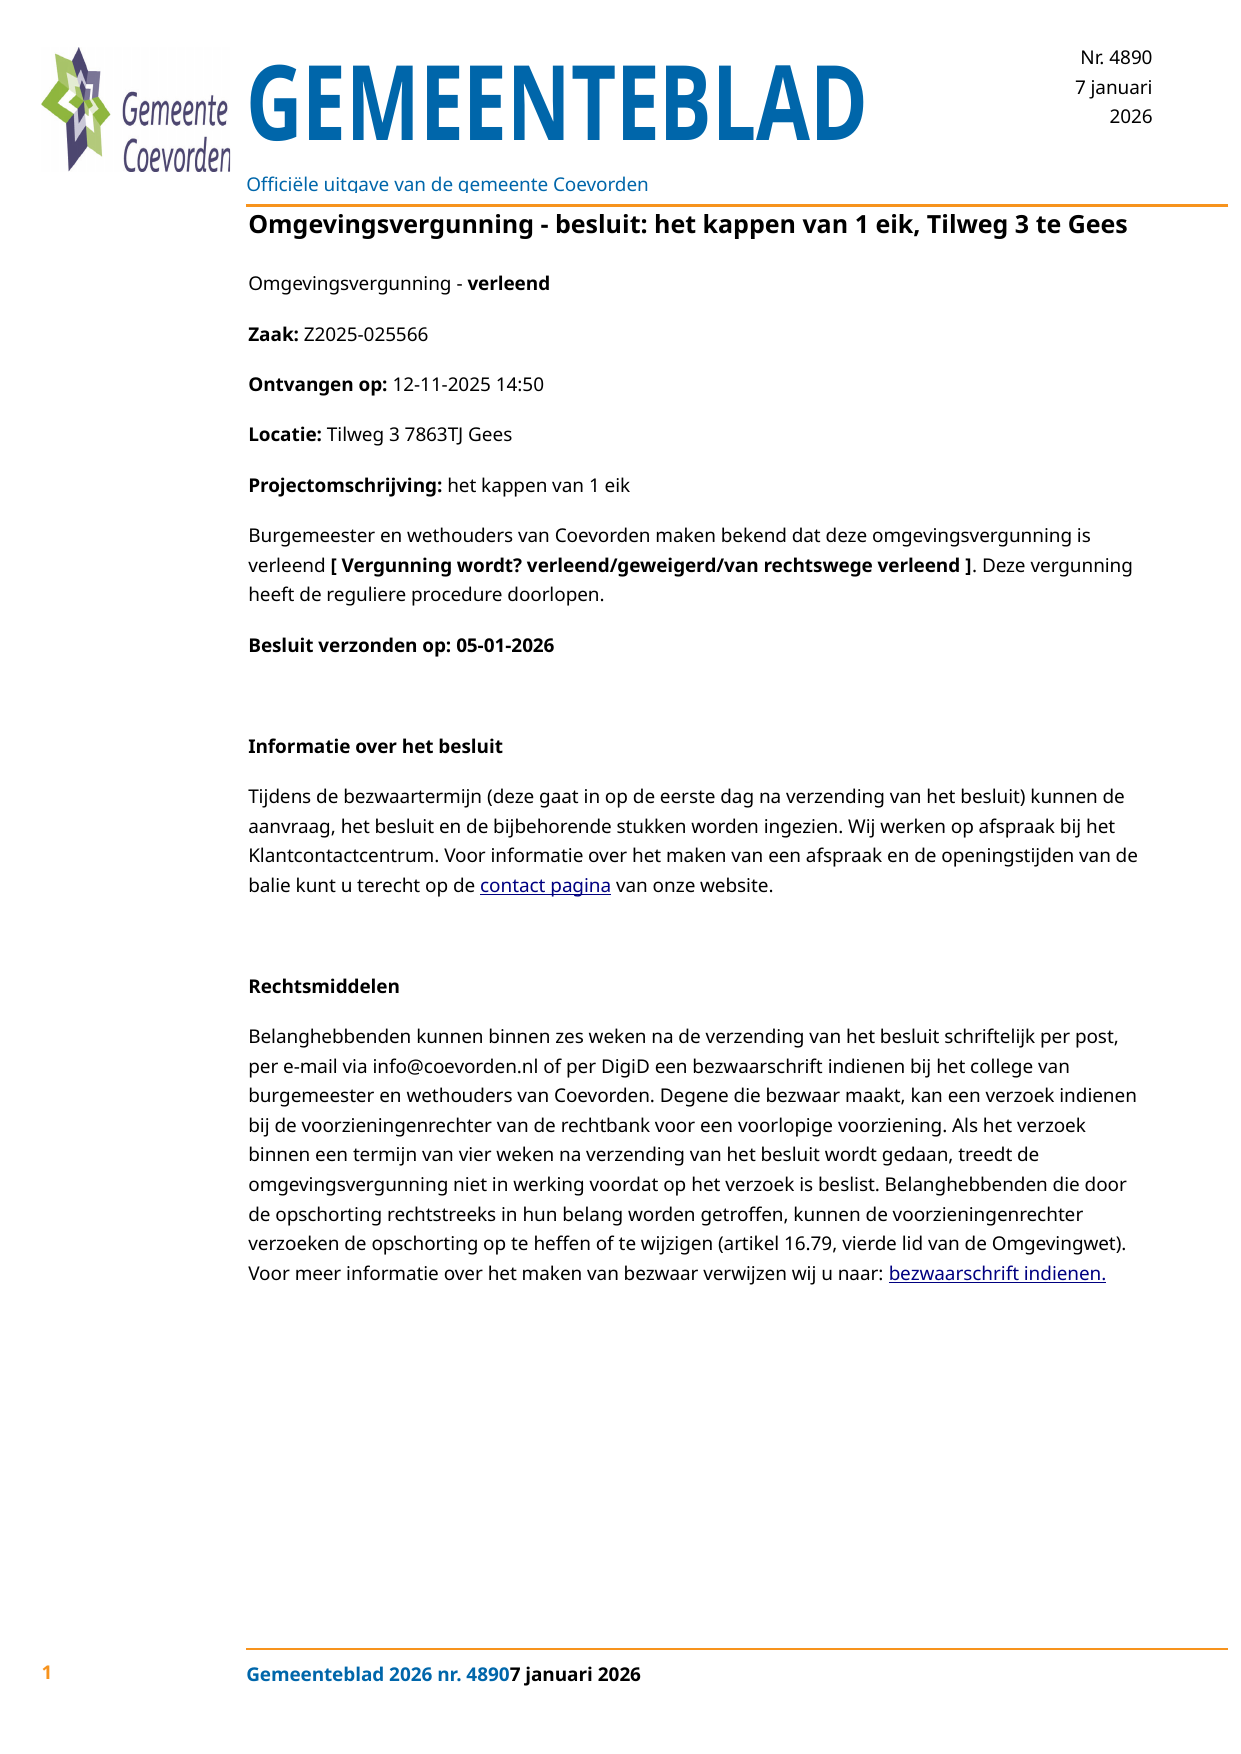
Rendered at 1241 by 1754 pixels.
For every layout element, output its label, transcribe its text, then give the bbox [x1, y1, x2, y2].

text Belanghebbenden kunnen binnen zes weken na de verzending van het besluit schriftelijk per post, per e-mail via info@coevorden.nl of per DigiD een bezwaarschrift indienen bij het college van burgemeester en wethouders van Coevorden. Degene die bezwaar maakt, kan een verzoek indienen bij de voorzieningenrechter van de rechtbank voor een voorlopige voorziening. Als het verzoek binnen een termijn van vier weken na verzending van het besluit wordt gedaan, treedt de omgevingsvergunning niet in werking voordat op het verzoek is beslist. Belanghebbenden die door de opschorting rechtstreeks in hun belang worden getroffen, kunnen de voorzieningenrechter verzoeken de opschorting op te heffen of te wijzigen (artikel 16.79, vierde lid van de Omgevingwet). Voor meer informatie over het maken van bezwaar verwijzen wij u naar: bezwaarschrift indienen. [248, 1023, 1152, 1286]
text Ontvangen op: 12-11-2025 14:50 [248, 371, 1152, 397]
text Omgevingsvergunning - verleend [248, 270, 1152, 296]
text Informatie over het besluit [248, 733, 1152, 758]
text Zaak: Z2025-025566 [248, 321, 1152, 346]
picture [41, 47, 231, 172]
text Locatie: Tilweg 3 7863TJ Gees [248, 422, 1152, 447]
text Projectomschrijving: het kappen van 1 eik [248, 472, 1152, 498]
text Burgemeester en wethouders van Coevorden maken bekend dat deze omgevingsvergunning is verleend [ Vergunning wordt? verleend/geweigerd/van rechtswege verleend ]. Deze vergunning heeft de reguliere procedure doorlopen. [248, 522, 1152, 607]
text Besluit verzonden op: 05-01-2026 [248, 632, 1152, 658]
text Rechtsmiddelen [248, 973, 1152, 998]
text Tijdens de bezwaartermijn (deze gaat in op de eerste dag na verzending van het besluit) kunnen de aanvraag, het besluit en de bijbehorende stukken worden ingezien. Wij werken op afspraak bij het Klantcontactcentrum. Voor informatie over het maken van een afspraak en de openingstijden van de balie kunt u terecht op de contact pagina van onze website. [248, 783, 1152, 898]
text Omgevingsvergunning - besluit: het kappen van 1 eik, Tilweg 3 te Gees [248, 207, 1152, 241]
